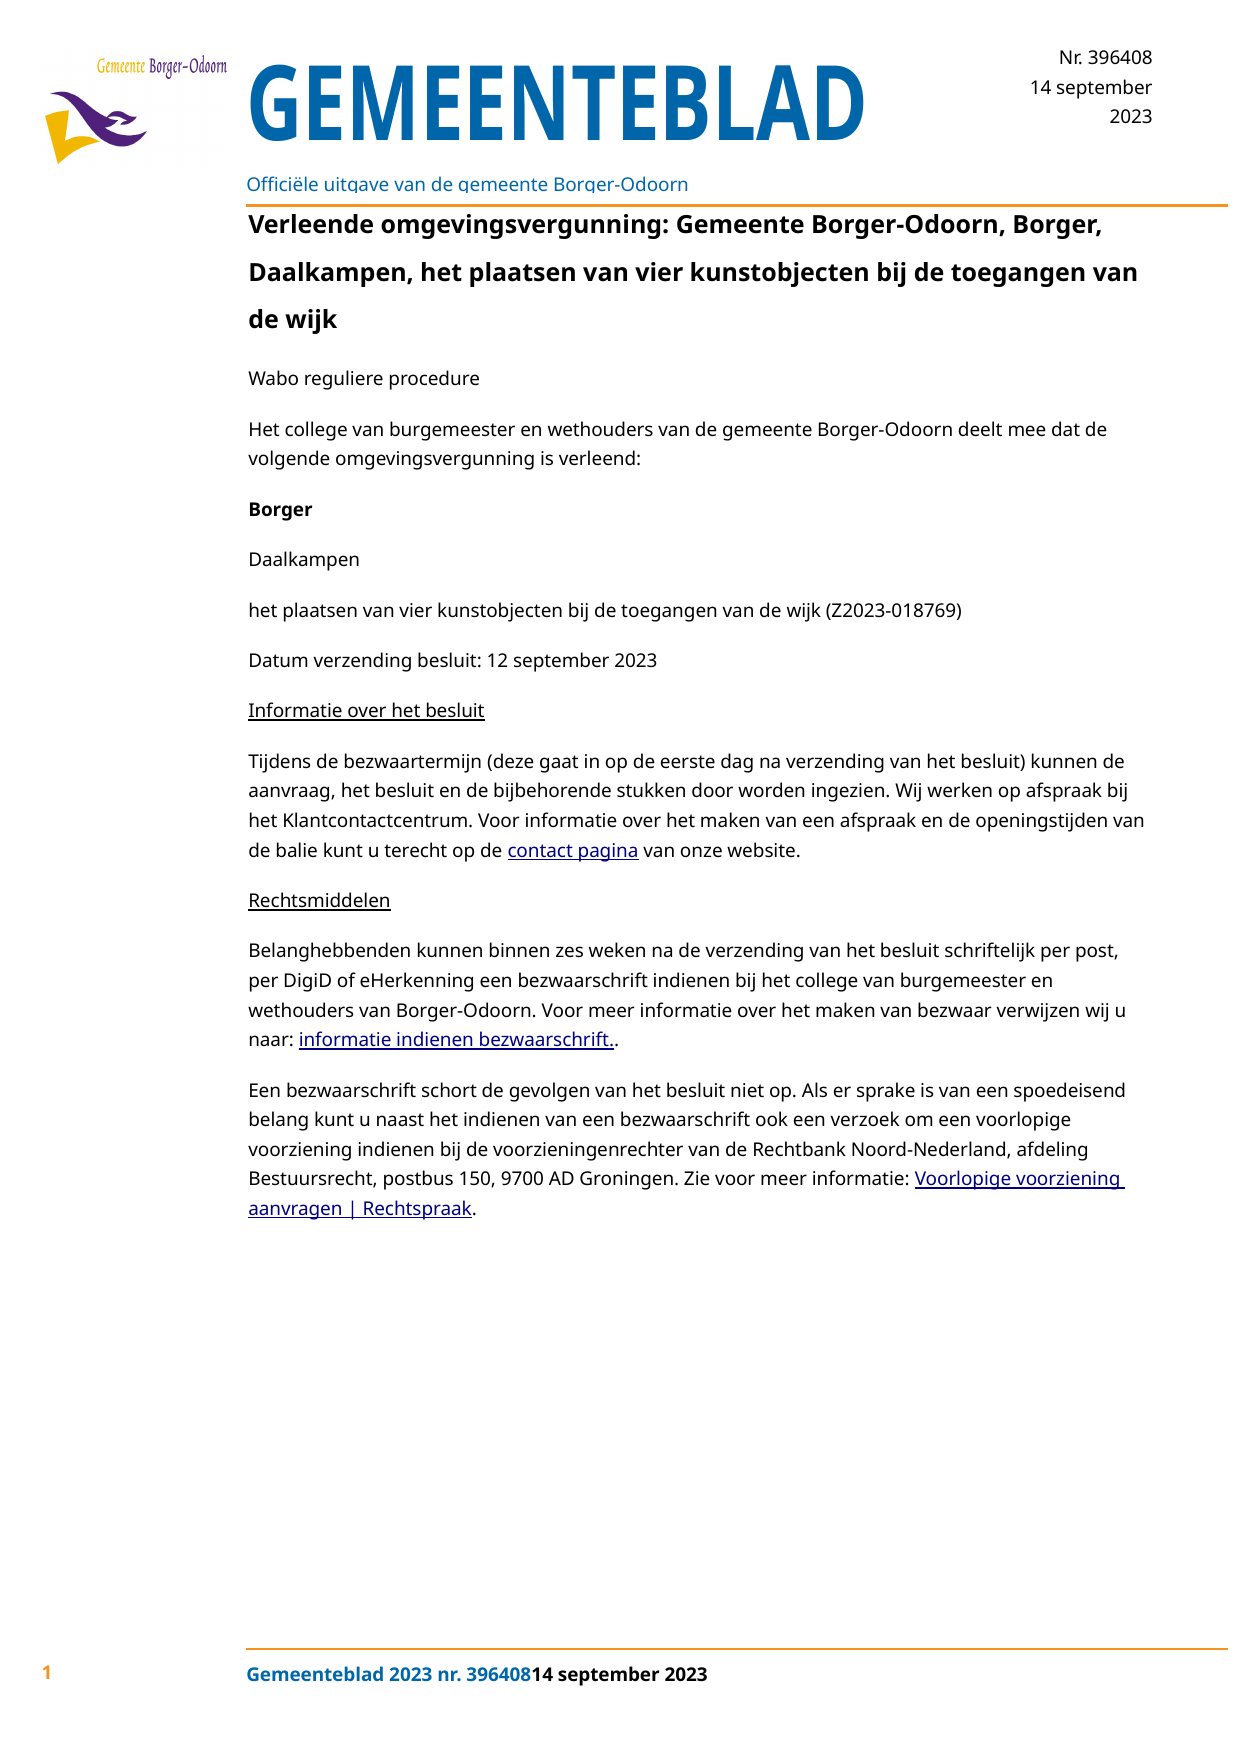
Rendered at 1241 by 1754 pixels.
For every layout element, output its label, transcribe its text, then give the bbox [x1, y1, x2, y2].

text Tijdens de bezwaartermijn (deze gaat in op de eerste dag na verzending van het besluit) kunnen de aanvraag, het besluit en de bijbehorende stukken door worden ingezien. Wij werken op afspraak bij het Klantcontactcentrum. Voor informatie over het maken van een afspraak en de openingstijden van de balie kunt u terecht op de contact pagina van onze website. [248, 748, 1152, 862]
text Borger [248, 496, 1152, 522]
text het plaatsen van vier kunstobjecten bij de toegangen van de wijk (Z2023-018769) [248, 597, 1152, 622]
text Verleende omgevingsvergunning: Gemeente Borger-Odoorn, Borger, Daalkampen, het plaatsen van vier kunstobjecten bij de toegangen van de wijk [248, 207, 1152, 336]
text Een bezwaarschrift schort de gevolgen van het besluit niet op. Als er sprake is van een spoedeisend belang kunt u naast het indienen van een bezwaarschrift ook een verzoek om een voorlopige voorziening indienen bij de voorzieningenrechter van de Rechtbank Noord-Nederland, afdeling Bestuursrecht, postbus 150, 9700 AD Groningen. Zie voor meer informatie: Voorlopige voorziening aanvragen | Rechtspraak. [248, 1077, 1152, 1221]
text Wabo reguliere procedure [248, 366, 1152, 391]
text Het college van burgemeester en wethouders van de gemeente Borger-Odoorn deelt mee dat de volgende omgevingsvergunning is verleend: [248, 416, 1152, 471]
text Rechtsmiddelen [248, 887, 1152, 913]
picture [41, 47, 231, 172]
text Belanghebbenden kunnen binnen zes weken na de verzending van het besluit schriftelijk per post, per DigiD of eHerkenning een bezwaarschrift indienen bij het college van burgemeester en wethouders van Borger-Odoorn. Voor meer informatie over het maken van bezwaar verwijzen wij u naar: informatie indienen bezwaarschrift.. [248, 938, 1152, 1052]
text Daalkampen [248, 546, 1152, 572]
text Datum verzending besluit: 12 september 2023 [248, 647, 1152, 673]
text Informatie over het besluit [248, 698, 1152, 723]
